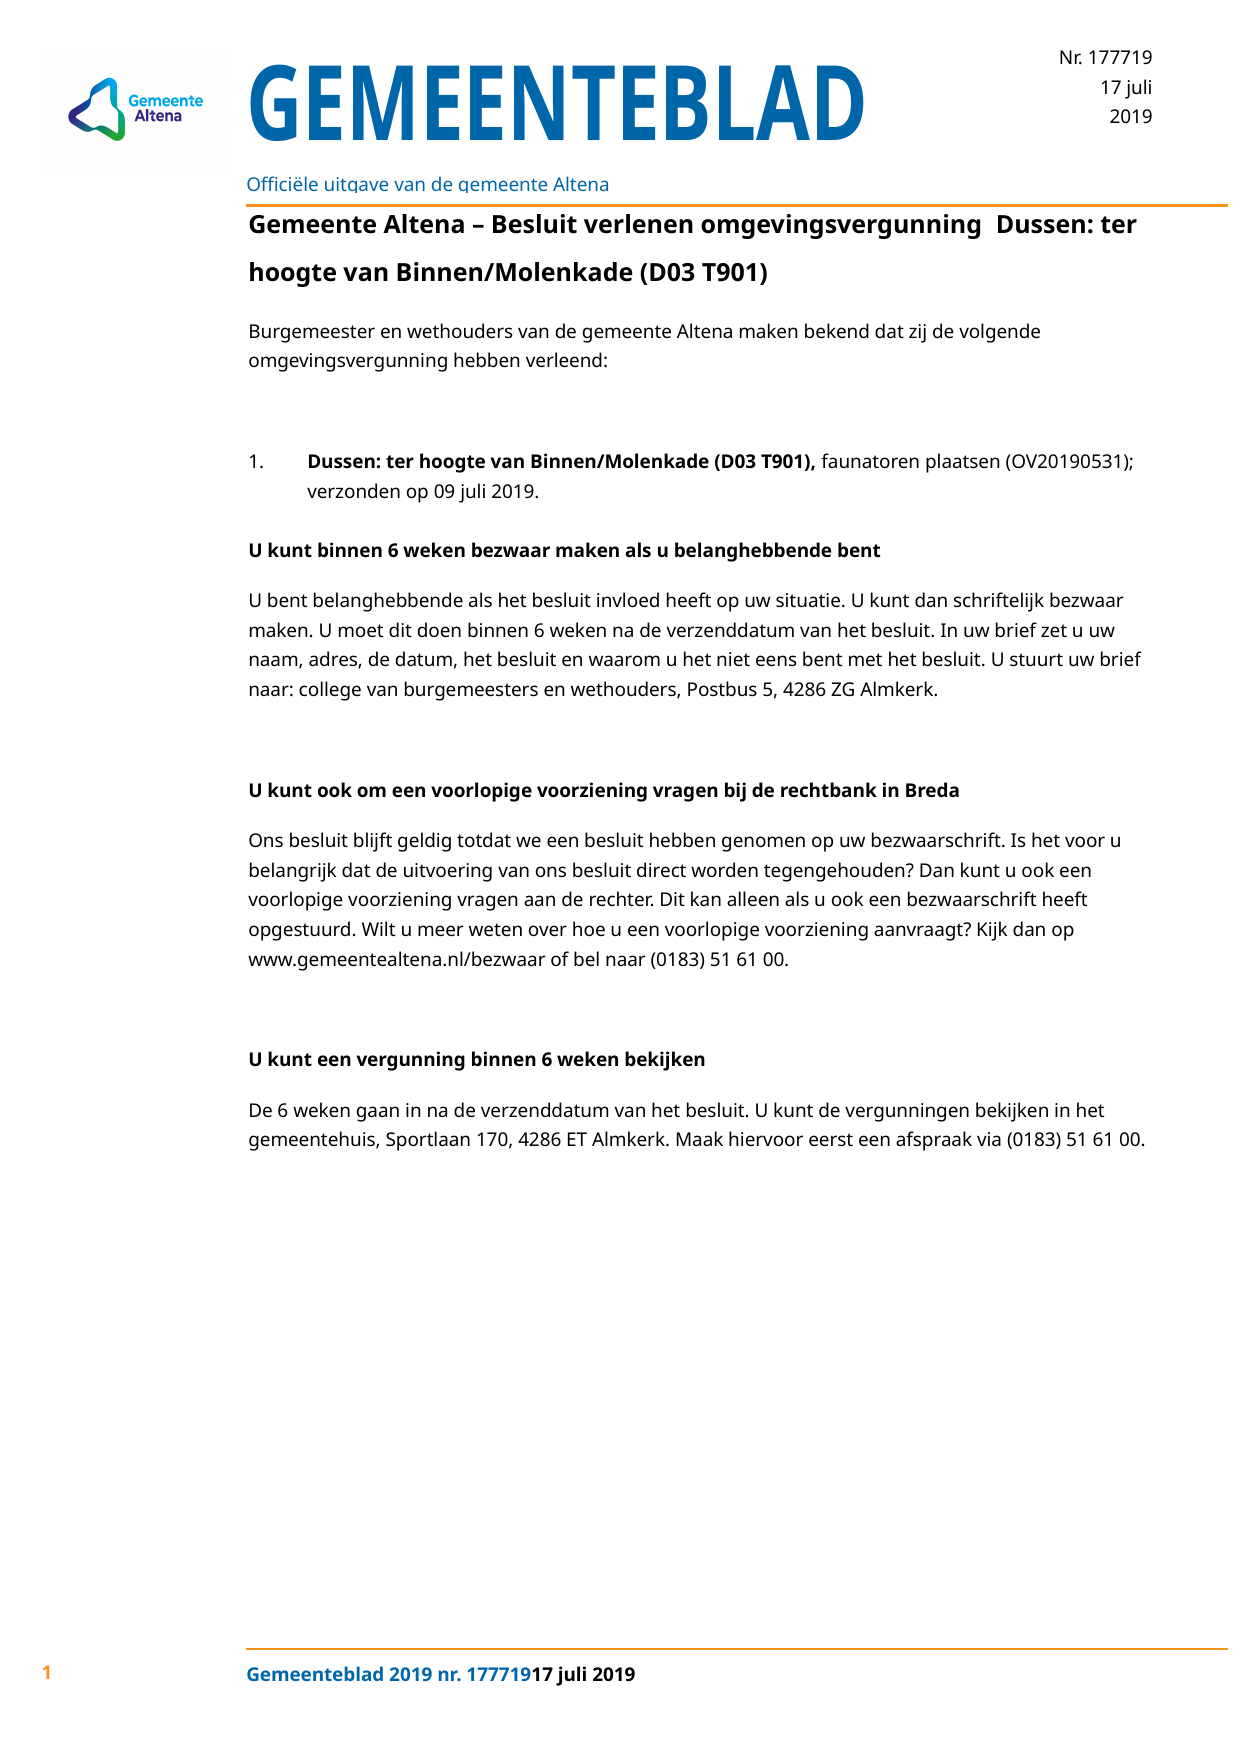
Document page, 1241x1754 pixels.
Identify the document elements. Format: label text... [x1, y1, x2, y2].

picture [41, 47, 231, 172]
text U kunt ook om een voorlopige voorziening vragen bij de rechtbank in Breda [248, 777, 1152, 803]
list Dussen: ter hoogte van Binnen/Molenkade (D03 T901), faunatoren plaatsen (OV20190531); verzonden op 09 juli 2019. [248, 448, 1152, 504]
text De 6 weken gaan in na de verzenddatum van het besluit. U kunt de vergunningen bekijken in het gemeentehuis, Sportlaan 170, 4286 ET Almkerk. Maak hiervoor eerst een afspraak via (0183) 51 61 00. [248, 1097, 1152, 1152]
text U bent belanghebbende als het besluit invloed heeft op uw situatie. U kunt dan schriftelijk bezwaar maken. U moet dit doen binnen 6 weken na de verzenddatum van het besluit. In uw brief zet u uw naam, adres, de datum, het besluit en waarom u het niet eens bent met het besluit. U stuurt uw brief naar: college van burgemeesters en wethouders, Postbus 5, 4286 ZG Almkerk. [248, 587, 1152, 702]
text Gemeente Altena – Besluit verlenen omgevingsvergunning Dussen: ter hoogte van Binnen/Molenkade (D03 T901) [248, 207, 1152, 288]
text U kunt binnen 6 weken bezwaar maken als u belanghebbende bent [248, 537, 1152, 563]
text Ons besluit blijft geldig totdat we een besluit hebben genomen op uw bezwaarschrift. Is het voor u belangrijk dat de uitvoering van ons besluit direct worden tegengehouden? Dan kunt u ook een voorlopige voorziening vragen aan de rechter. Dit kan alleen als u ook een bezwaarschrift heeft opgestuurd. Wilt u meer weten over hoe u een voorlopige voorziening aanvraagt? Kijk dan op www.gemeentealtena.nl/bezwaar of bel naar (0183) 51 61 00. [248, 827, 1152, 972]
text Burgemeester en wethouders van de gemeente Altena maken bekend dat zij de volgende omgevingsvergunning hebben verleend: [248, 318, 1152, 373]
text U kunt een vergunning binnen 6 weken bekijken [248, 1047, 1152, 1072]
